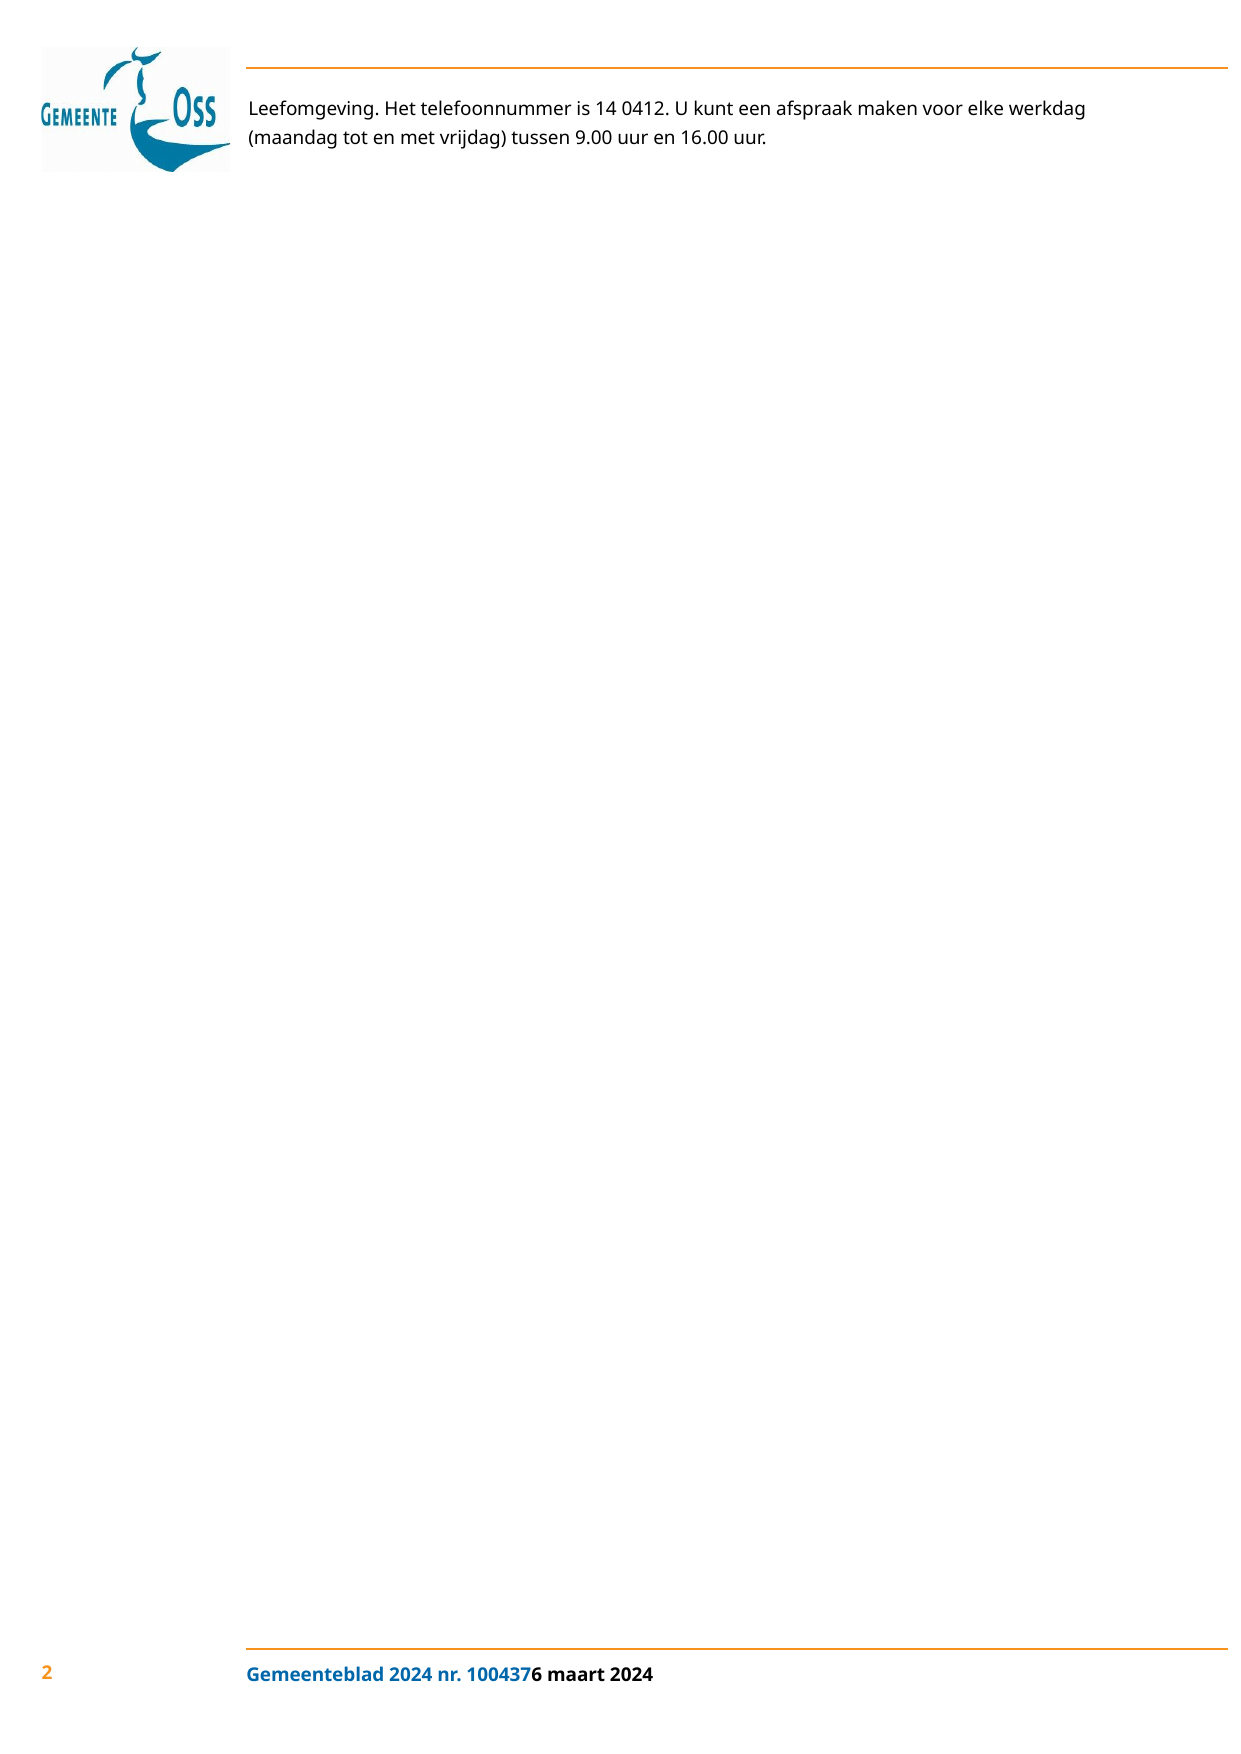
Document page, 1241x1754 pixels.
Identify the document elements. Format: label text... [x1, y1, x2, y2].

text Leefomgeving. Het telefoonnummer is 14 0412. U kunt een afspraak maken voor elke werkdag (maandag tot en met vrijdag) tussen 9.00 uur en 16.00 uur. [248, 95, 1152, 150]
picture [41, 47, 231, 172]
